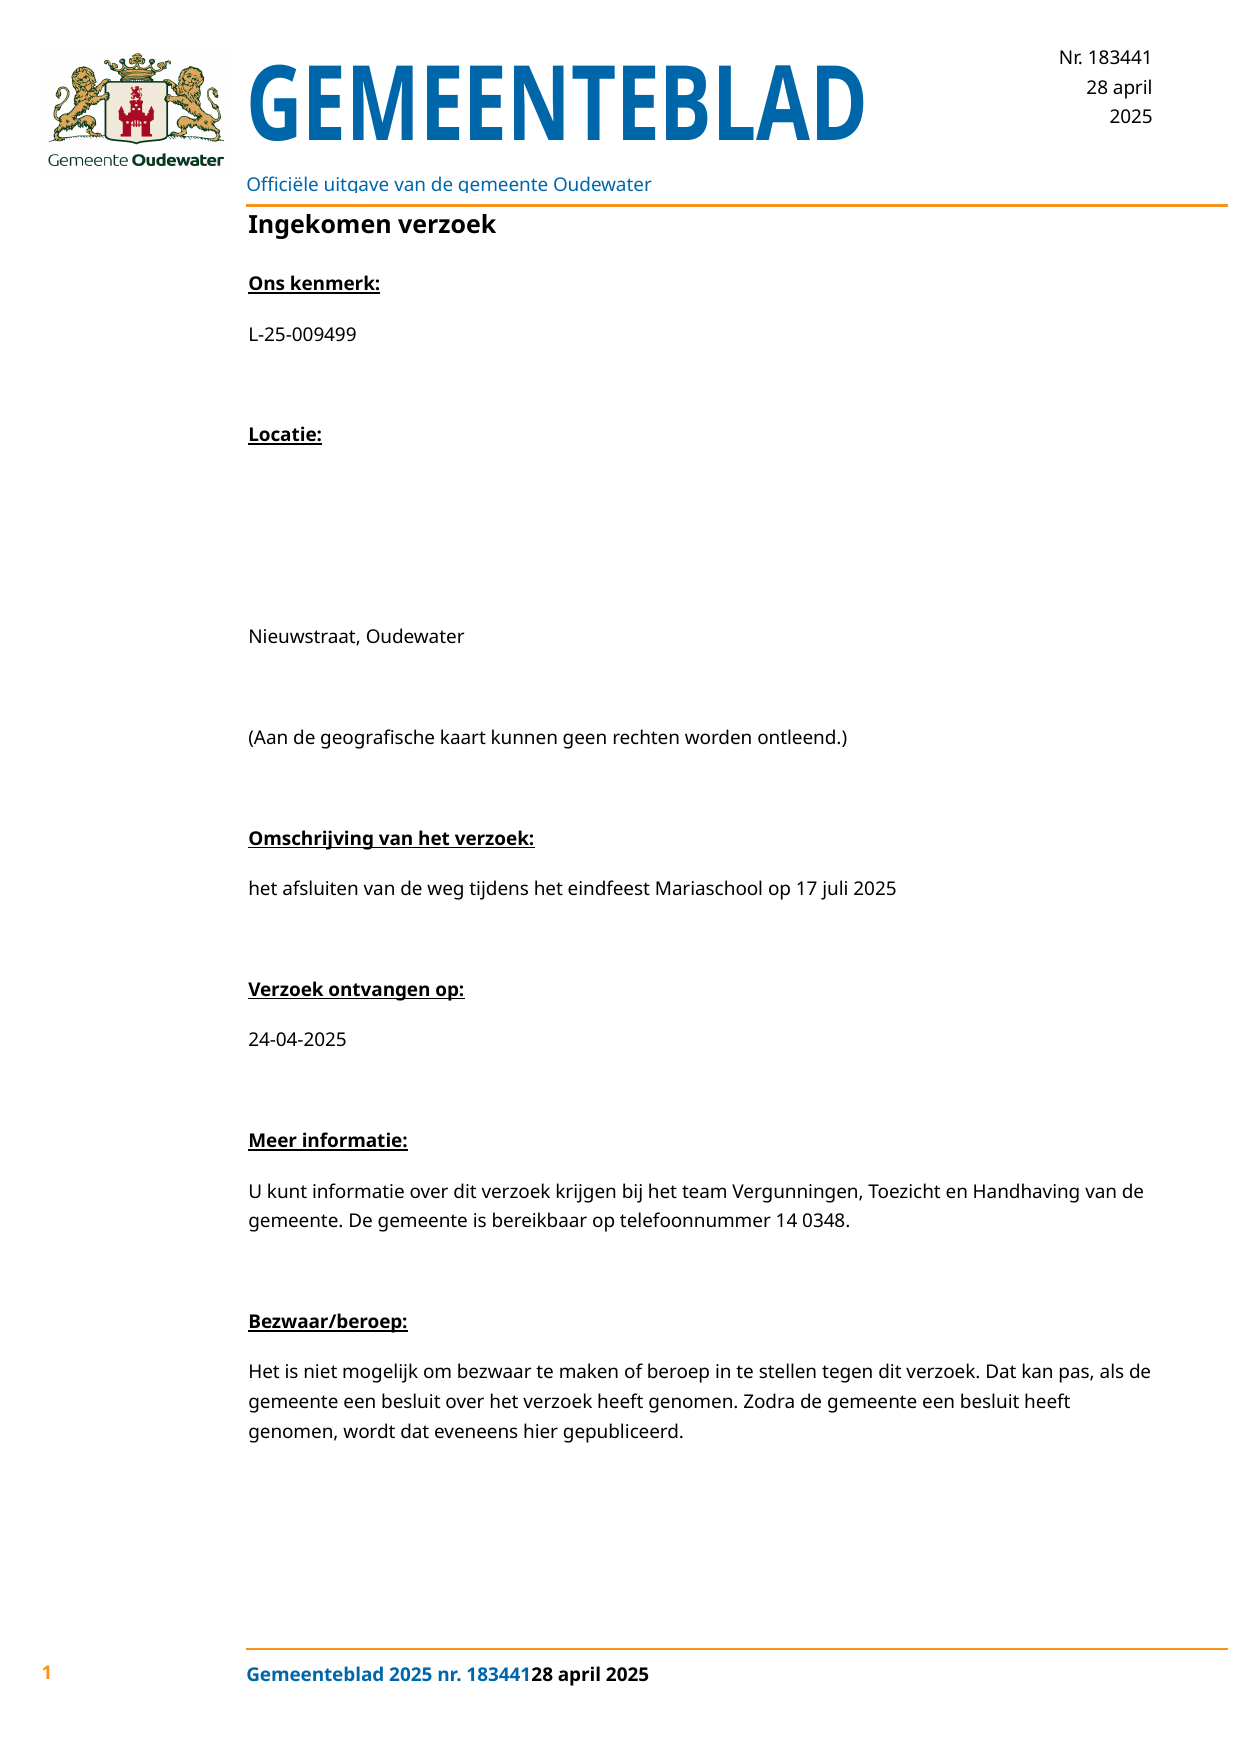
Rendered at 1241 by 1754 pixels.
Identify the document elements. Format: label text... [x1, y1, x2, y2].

text 24-04-2025 [248, 1027, 1152, 1052]
text Ons kenmerk: [248, 270, 1152, 296]
text U kunt informatie over dit verzoek krijgen bij het team Vergunningen, Toezicht en Handhaving van de gemeente. De gemeente is bereikbaar op telefoonnummer 14 0348. [248, 1178, 1152, 1233]
text Nieuwstraat, Oudewater [248, 623, 1152, 649]
text Ingekomen verzoek [248, 207, 1152, 241]
text L-25-009499 [248, 321, 1152, 346]
text het afsluiten van de weg tijdens het eindfeest Mariaschool op 17 juli 2025 [248, 875, 1152, 901]
picture [41, 47, 231, 172]
text Locatie: [248, 422, 1152, 447]
text Verzoek ontvangen op: [248, 976, 1152, 1002]
text Het is niet mogelijk om bezwaar te maken of beroep in te stellen tegen dit verzoek. Dat kan pas, als de gemeente een besluit over het verzoek heeft genomen. Zodra de gemeente een besluit heeft genomen, wordt dat eveneens hier gepubliceerd. [248, 1359, 1152, 1443]
text (Aan de geografische kaart kunnen geen rechten worden ontleend.) [248, 724, 1152, 750]
text Omschrijving van het verzoek: [248, 825, 1152, 851]
text Meer informatie: [248, 1127, 1152, 1153]
text Bezwaar/beroep: [248, 1308, 1152, 1334]
